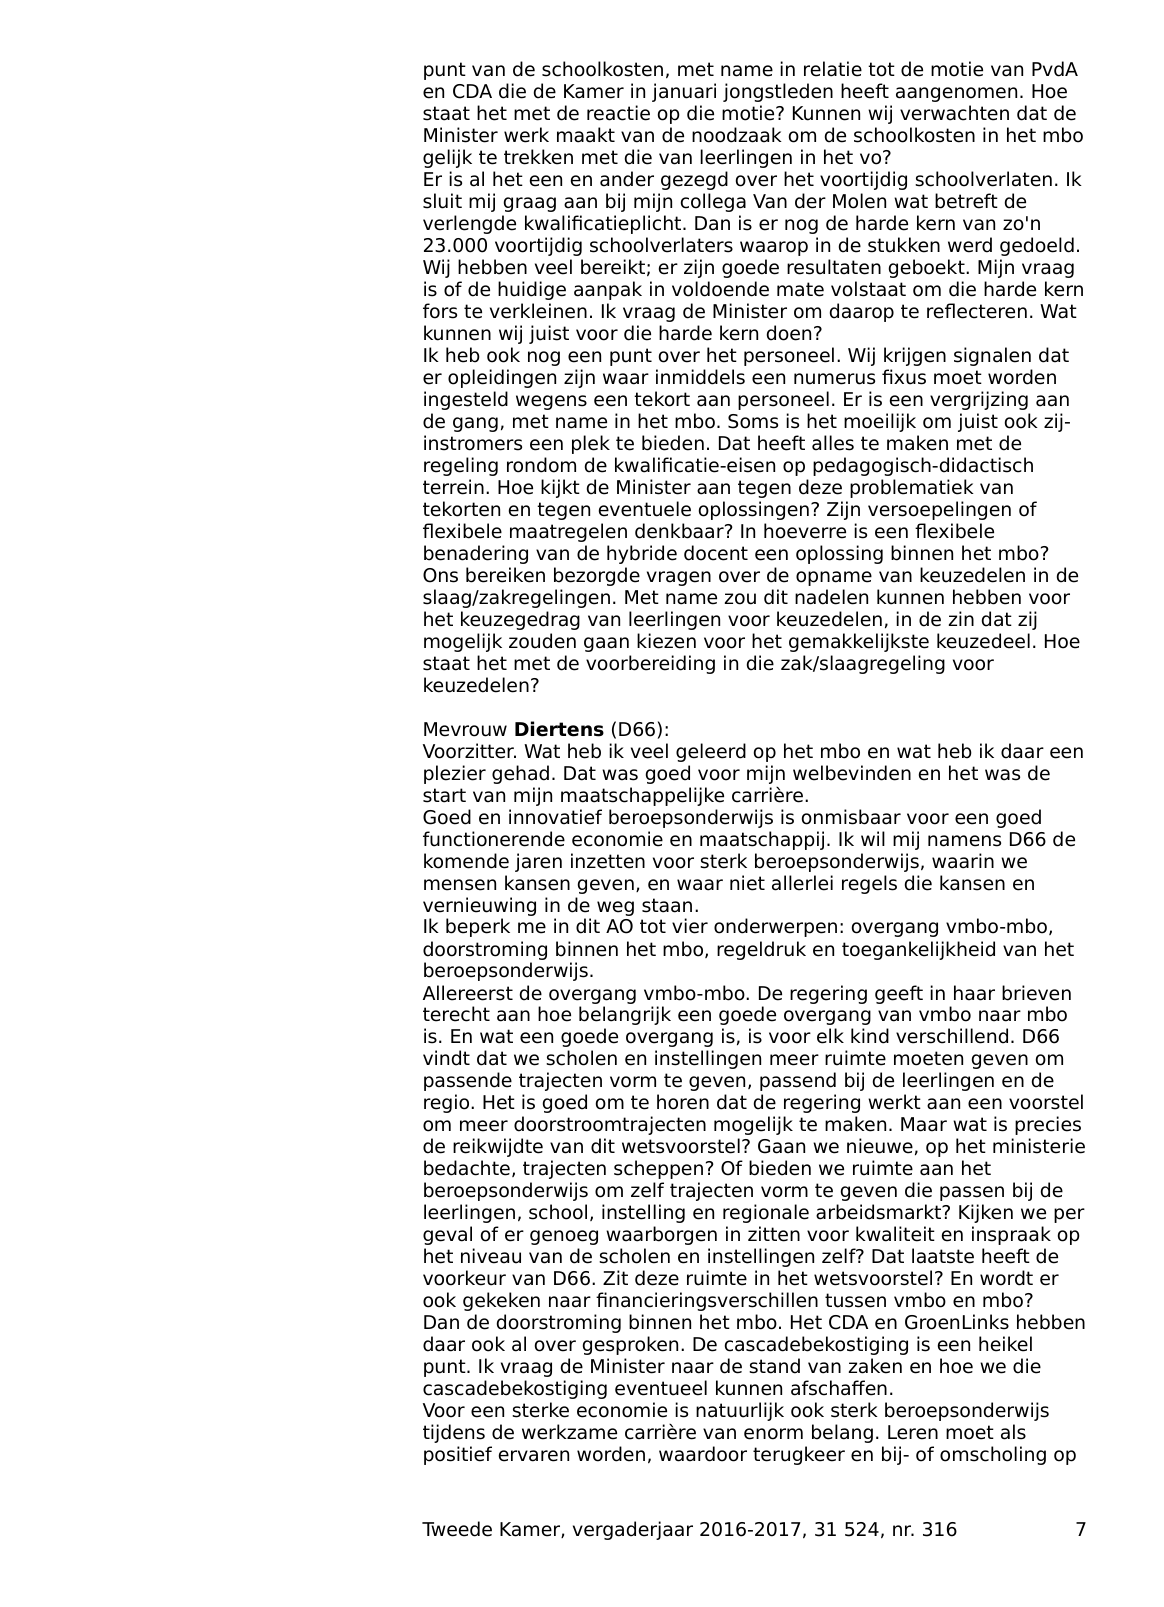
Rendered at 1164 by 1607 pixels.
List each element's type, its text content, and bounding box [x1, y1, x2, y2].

text Voor een sterke economie is natuurlijk ook sterk beroepsonderwijs tijdens de werkzame carrière van enorm belang. Leren moet als positief ervaren worden, waardoor terugkeer en bij- of omscholing op [422, 1400, 1087, 1466]
text Er is al het een en ander gezegd over het voortijdig schoolverlaten. Ik sluit mij graag aan bij mijn collega Van der Molen wat betreft de verlengde kwalificatieplicht. Dan is er nog de harde kern van zo'n 23.000 voortijdig schoolverlaters waarop in de stukken werd gedoeld. Wij hebben veel bereikt; er zijn goede resultaten geboekt. Mijn vraag is of de huidige aanpak in voldoende mate volstaat om die harde kern fors te verkleinen. Ik vraag de Minister om daarop te reflecteren. Wat kunnen wij juist voor die harde kern doen? [422, 169, 1087, 345]
text Ik heb ook nog een punt over het personeel. Wij krijgen signalen dat er opleidingen zijn waar inmiddels een numerus fixus moet worden ingesteld wegens een tekort aan personeel. Er is een vergrijzing aan de gang, met name in het mbo. Soms is het moeilijk om juist ook zij-instromers een plek te bieden. Dat heeft alles te maken met de regeling rondom de kwalificatie-eisen op pedagogisch-didactisch terrein. Hoe kijkt de Minister aan tegen deze problematiek van tekorten en tegen eventuele oplossingen? Zijn versoepelingen of flexibele maatregelen denkbaar? In hoeverre is een flexibele benadering van de hybride docent een oplossing binnen het mbo? [422, 345, 1087, 564]
text Voorzitter. Wat heb ik veel geleerd op het mbo en wat heb ik daar een plezier gehad. Dat was goed voor mijn welbevinden en het was de start van mijn maatschappelijke carrière. [422, 741, 1087, 807]
text Mevrouw Diertens (D66): [422, 719, 1087, 741]
text Goed en innovatief beroepsonderwijs is onmisbaar voor een goed functionerende economie en maatschappij. Ik wil mij namens D66 de komende jaren inzetten voor sterk beroepsonderwijs, waarin we mensen kansen geven, en waar niet allerlei regels die kansen en vernieuwing in de weg staan. [422, 807, 1087, 916]
text punt van de schoolkosten, met name in relatie tot de motie van PvdA en CDA die de Kamer in januari jongstleden heeft aangenomen. Hoe staat het met de reactie op die motie? Kunnen wij verwachten dat de Minister werk maakt van de noodzaak om de schoolkosten in het mbo gelijk te trekken met die van leerlingen in het vo? [422, 59, 1087, 169]
text Ik beperk me in dit AO tot vier onderwerpen: overgang vmbo-mbo, doorstroming binnen het mbo, regeldruk en toegankelijkheid van het beroepsonderwijs. [422, 916, 1087, 982]
text Ons bereiken bezorgde vragen over de opname van keuzedelen in de slaag/zakregelingen. Met name zou dit nadelen kunnen hebben voor het keuzegedrag van leerlingen voor keuzedelen, in de zin dat zij mogelijk zouden gaan kiezen voor het gemakkelijkste keuzedeel. Hoe staat het met de voorbereiding in die zak/slaagregeling voor keuzedelen? [422, 564, 1087, 696]
text Allereerst de overgang vmbo-mbo. De regering geeft in haar brieven terecht aan hoe belangrijk een goede overgang van vmbo naar mbo is. En wat een goede overgang is, is voor elk kind verschillend. D66 vindt dat we scholen en instellingen meer ruimte moeten geven om passende trajecten vorm te geven, passend bij de leerlingen en de regio. Het is goed om te horen dat de regering werkt aan een voorstel om meer doorstroomtrajecten mogelijk te maken. Maar wat is precies de reikwijdte van dit wetsvoorstel? Gaan we nieuwe, op het ministerie bedachte, trajecten scheppen? Of bieden we ruimte aan het beroepsonderwijs om zelf trajecten vorm te geven die passen bij de leerlingen, school, instelling en regionale arbeidsmarkt? Kijken we per geval of er genoeg waarborgen in zitten voor kwaliteit en inspraak op het niveau van de scholen en instellingen zelf? Dat laatste heeft de voorkeur van D66. Zit deze ruimte in het wetsvoorstel? En wordt er ook gekeken naar financieringsverschillen tussen vmbo en mbo? [422, 982, 1087, 1312]
text Dan de doorstroming binnen het mbo. Het CDA en GroenLinks hebben daar ook al over gesproken. De cascadebekostiging is een heikel punt. Ik vraag de Minister naar de stand van zaken en hoe we die cascadebekostiging eventueel kunnen afschaffen. [422, 1312, 1087, 1400]
